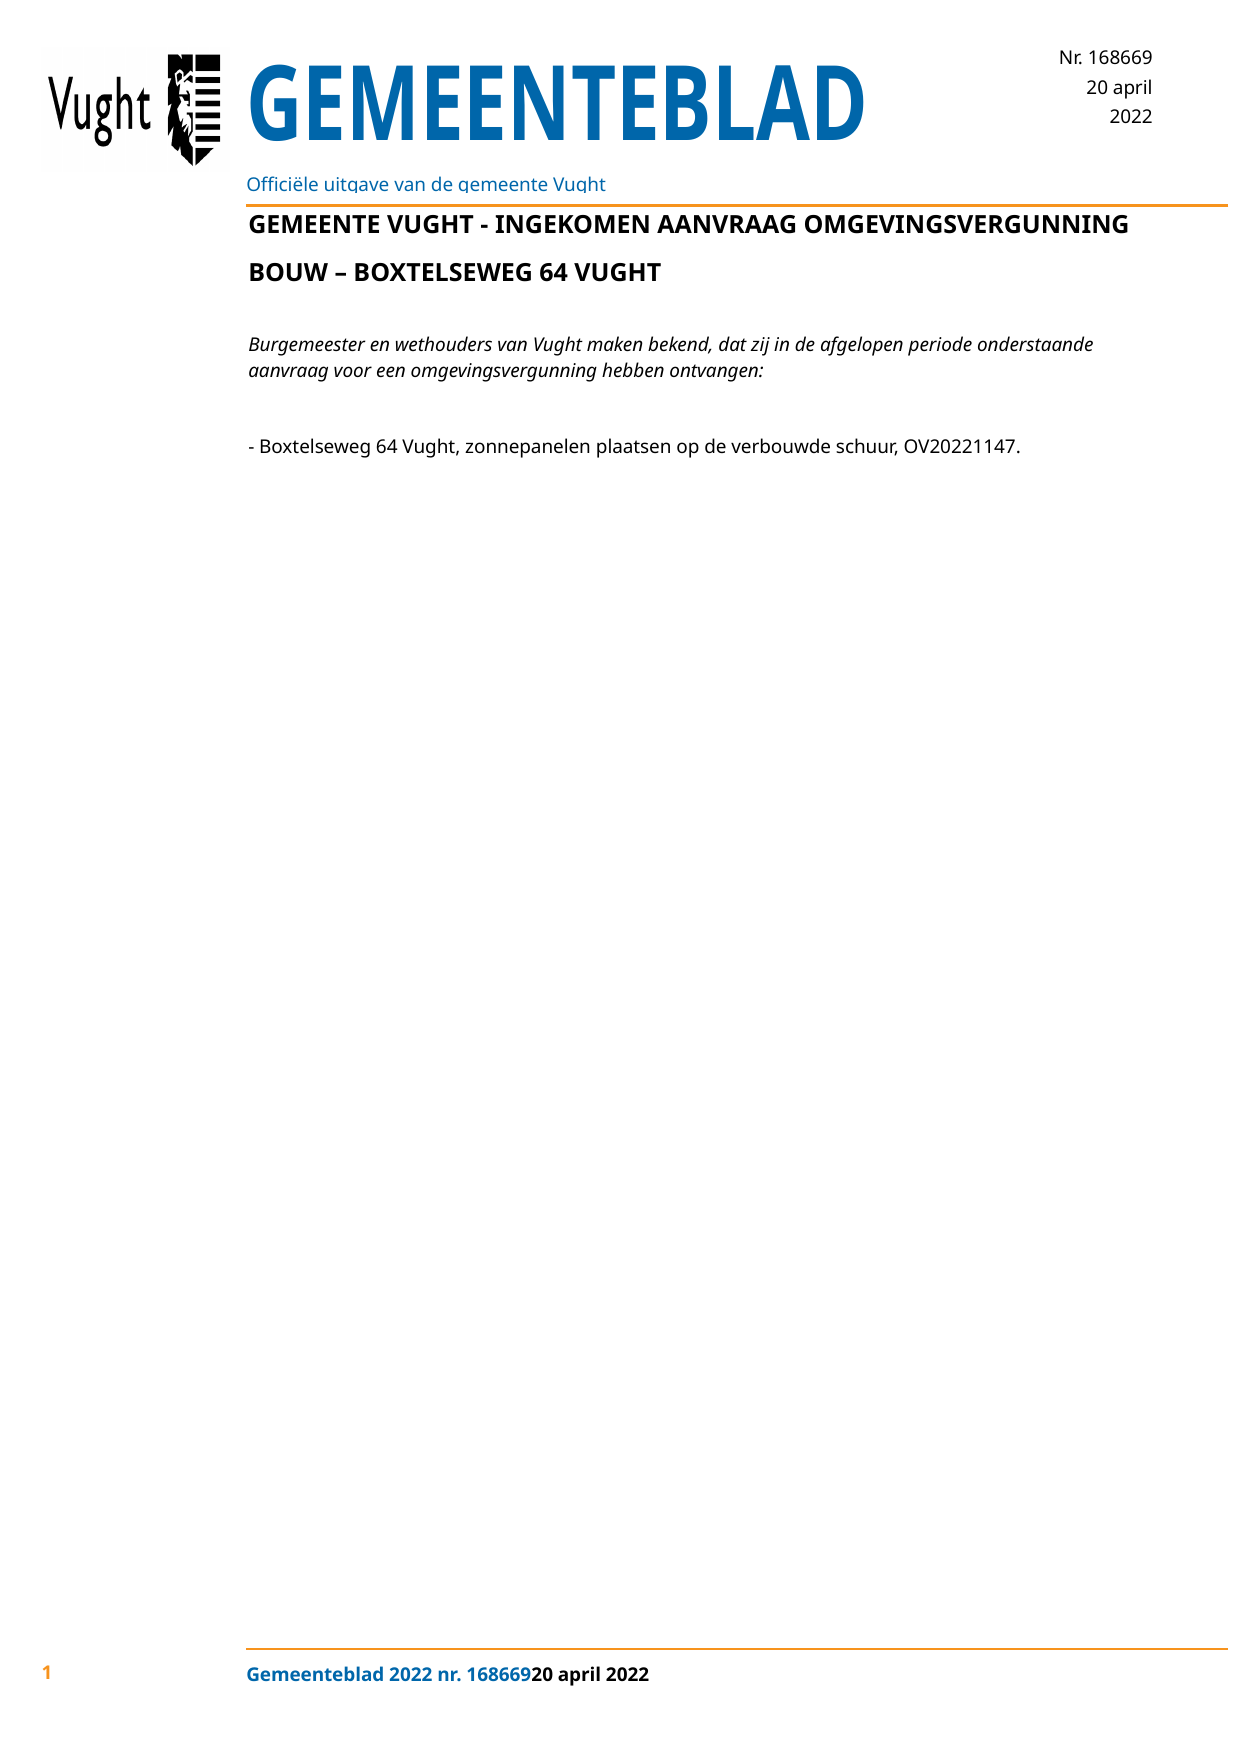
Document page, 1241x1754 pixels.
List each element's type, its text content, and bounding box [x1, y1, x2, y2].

text - Boxtelseweg 64 Vught, zonnepanelen plaatsen op de verbouwde schuur, OV20221147. [248, 433, 1152, 459]
picture [41, 47, 231, 172]
text Burgemeester en wethouders van Vught maken bekend, dat zij in de afgelopen periode onderstaande aanvraag voor een omgevingsvergunning hebben ontvangen: [248, 331, 1152, 383]
text GEMEENTE VUGHT - INGEKOMEN AANVRAAG OMGEVINGSVERGUNNING BOUW – BOXTELSEWEG 64 VUGHT [248, 207, 1152, 288]
